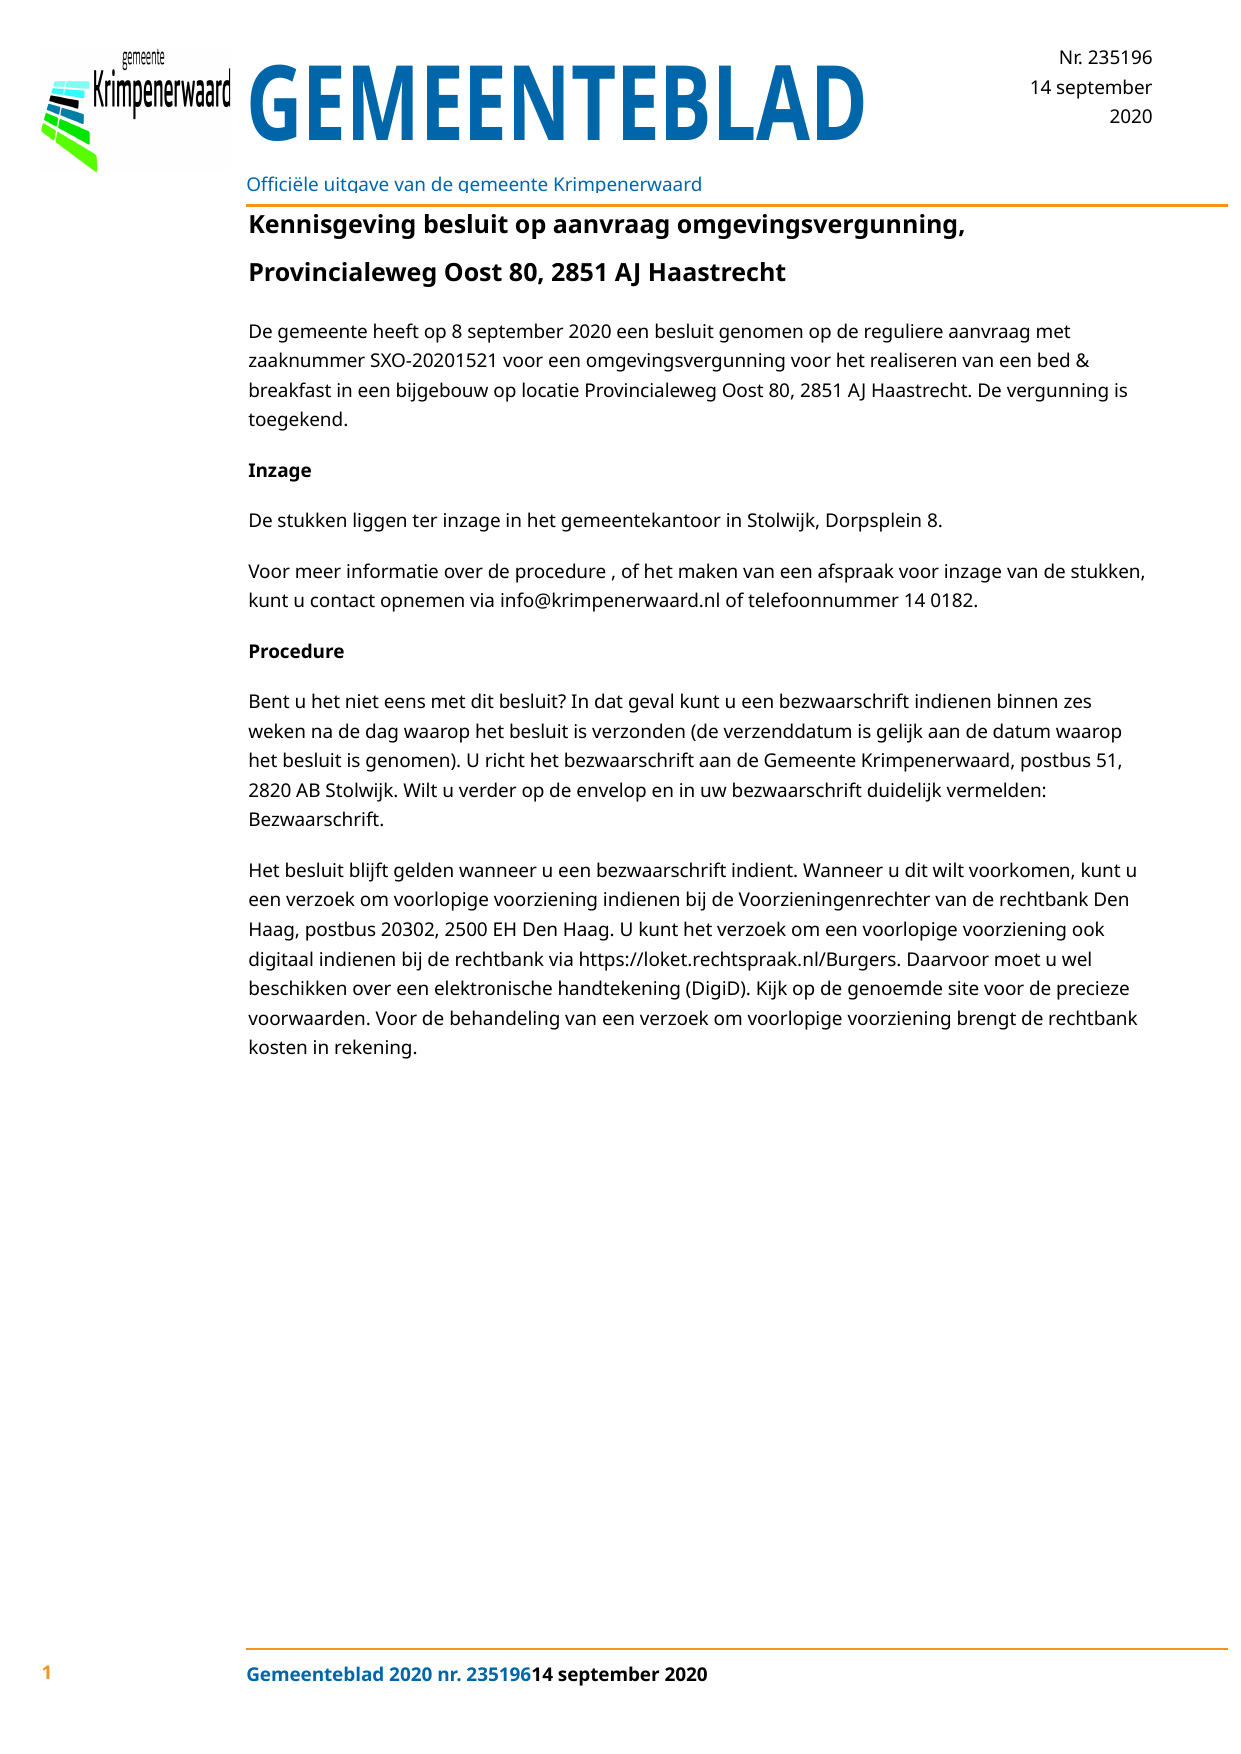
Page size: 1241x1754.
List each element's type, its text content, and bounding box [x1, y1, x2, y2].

text De gemeente heeft op 8 september 2020 een besluit genomen op de reguliere aanvraag met zaaknummer SXO-20201521 voor een omgevingsvergunning voor het realiseren van een bed & breakfast in een bijgebouw op locatie Provincialeweg Oost 80, 2851 AJ Haastrecht. De vergunning is toegekend. [248, 318, 1152, 432]
text Kennisgeving besluit op aanvraag omgevingsvergunning, Provincialeweg Oost 80, 2851 AJ Haastrecht [248, 207, 1152, 288]
text De stukken liggen ter inzage in het gemeentekantoor in Stolwijk, Dorpsplein 8. [248, 507, 1152, 533]
text Voor meer informatie over de procedure , of het maken van een afspraak voor inzage van de stukken, kunt u contact opnemen via info@krimpenerwaard.nl of telefoonnummer 14 0182. [248, 558, 1152, 613]
picture [41, 47, 231, 172]
text Het besluit blijft gelden wanneer u een bezwaarschrift indient. Wanneer u dit wilt voorkomen, kunt u een verzoek om voorlopige voorziening indienen bij de Voorzieningenrechter van de rechtbank Den Haag, postbus 20302, 2500 EH Den Haag. U kunt het verzoek om een voorlopige voorziening ook digitaal indienen bij de rechtbank via https://loket.rechtspraak.nl/Burgers. Daarvoor moet u wel beschikken over een elektronische handtekening (DigiD). Kijk op de genoemde site voor de precieze voorwaarden. Voor de behandeling van een verzoek om voorlopige voorziening brengt de rechtbank kosten in rekening. [248, 857, 1152, 1060]
text Bent u het niet eens met dit besluit? In dat geval kunt u een bezwaarschrift indienen binnen zes weken na de dag waarop het besluit is verzonden (de verzenddatum is gelijk aan de datum waarop het besluit is genomen). U richt het bezwaarschrift aan de Gemeente Krimpenerwaard, postbus 51, 2820 AB Stolwijk. Wilt u verder op de envelop en in uw bezwaarschrift duidelijk vermelden: Bezwaarschrift. [248, 688, 1152, 832]
text Procedure [248, 638, 1152, 664]
text Inzage [248, 457, 1152, 483]
